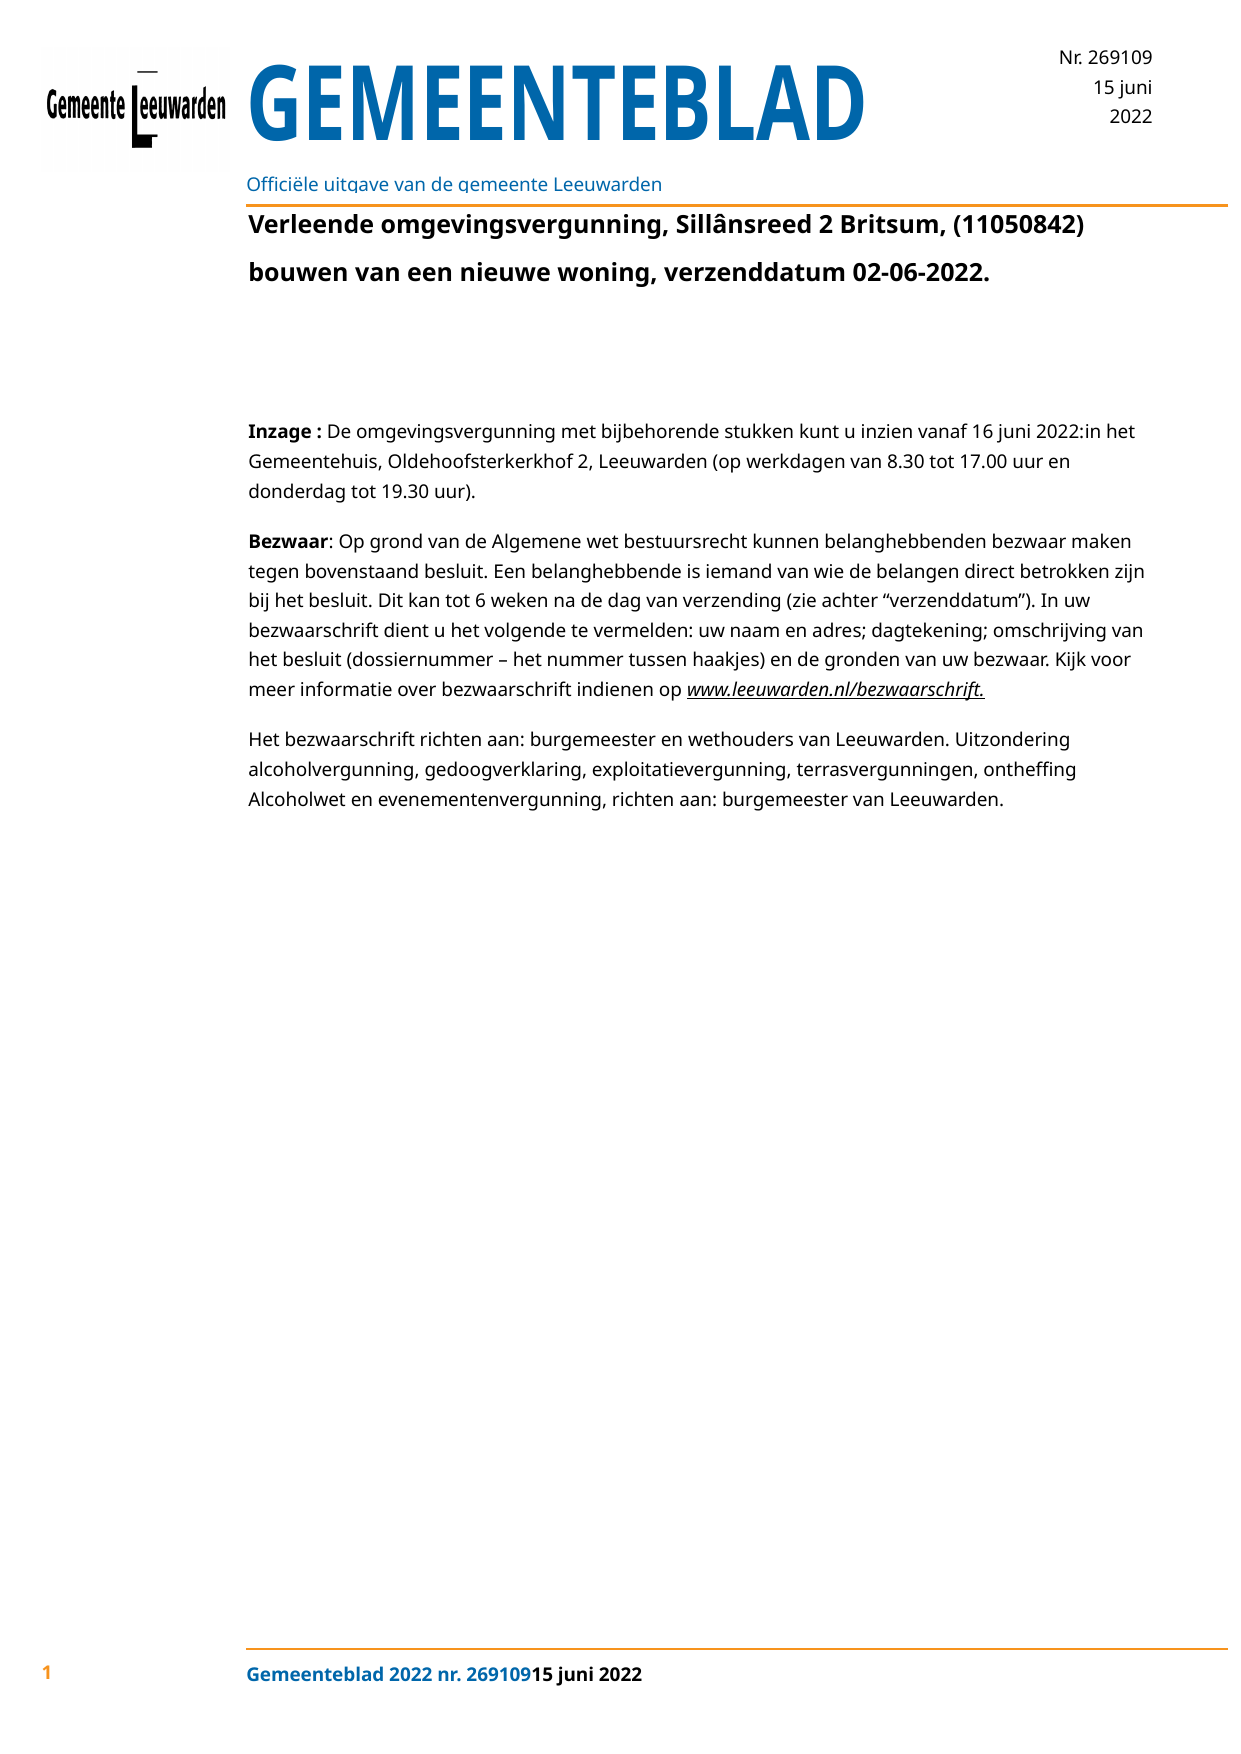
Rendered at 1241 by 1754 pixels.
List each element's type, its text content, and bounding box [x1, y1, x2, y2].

picture [41, 47, 231, 172]
text Verleende omgevingsvergunning, Sillânsreed 2 Britsum, (11050842) bouwen van een nieuwe woning, verzenddatum 02-06-2022. [248, 207, 1152, 288]
text Inzage : De omgevingsvergunning met bijbehorende stukken kunt u inzien vanaf 16 juni 2022:in het Gemeentehuis, Oldehoofsterkerkhof 2, Leeuwarden (op werkdagen van 8.30 tot 17.00 uur en donderdag tot 19.30 uur). [248, 419, 1152, 504]
text Het bezwaarschrift richten aan: burgemeester en wethouders van Leeuwarden. Uitzondering alcoholvergunning, gedoogverklaring, exploitatievergunning, terrasvergunningen, ontheffing Alcoholwet en evenementenvergunning, richten aan: burgemeester van Leeuwarden. [248, 727, 1152, 812]
text Bezwaar: Op grond van de Algemene wet bestuursrecht kunnen belanghebbenden bezwaar maken tegen bovenstaand besluit. Een belanghebbende is iemand van wie de belangen direct betrokken zijn bij het besluit. Dit kan tot 6 weken na de dag van verzending (zie achter “verzenddatum”). In uw bezwaarschrift dient u het volgende te vermelden: uw naam en adres; dagtekening; omschrijving van het besluit (dossiernummer – het nummer tussen haakjes) en de gronden van uw bezwaar. Kijk voor meer informatie over bezwaarschrift indienen op www.leeuwarden.nl/bezwaarschrift. [248, 528, 1152, 702]
